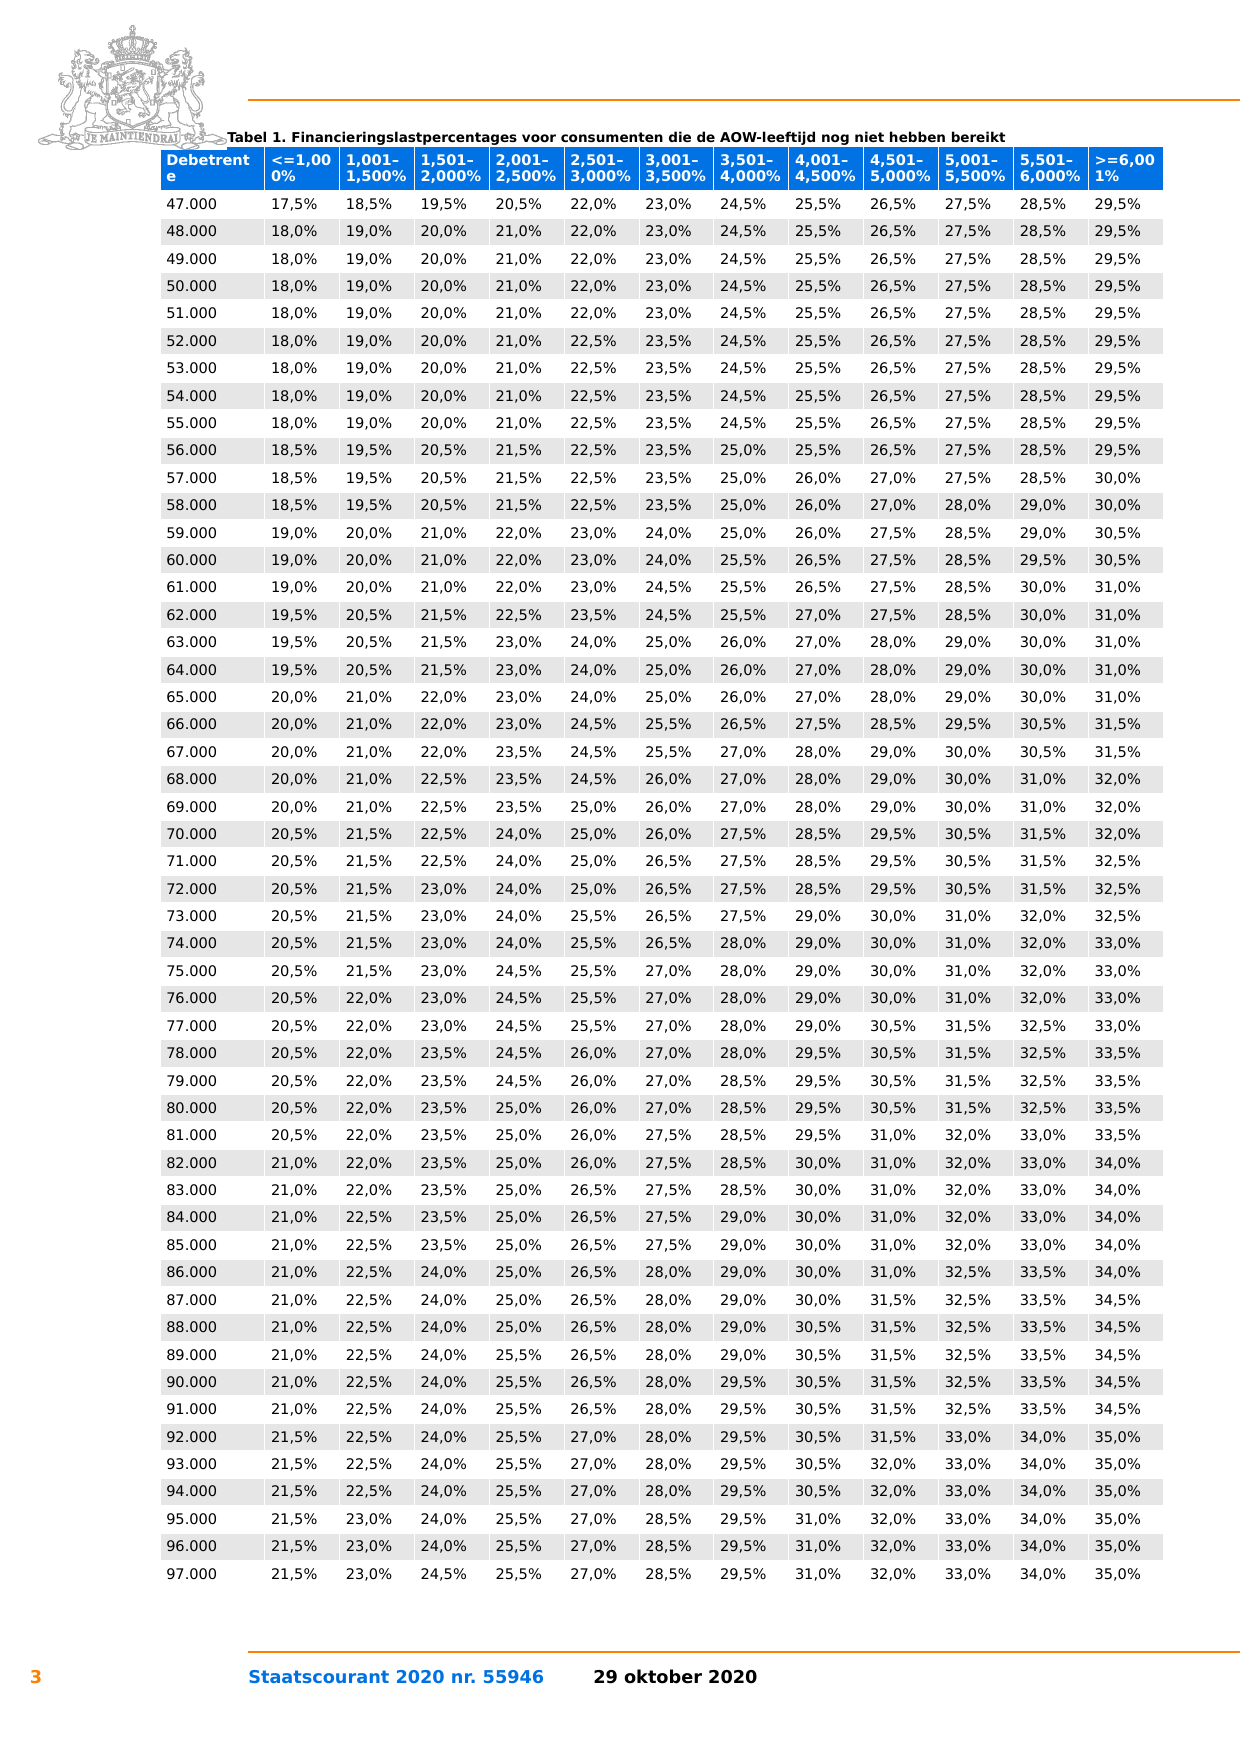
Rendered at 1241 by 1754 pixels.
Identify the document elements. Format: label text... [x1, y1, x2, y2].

table_cell 24,0% [490, 849, 564, 875]
table_cell 22,5% [340, 1451, 414, 1478]
table_cell 26,0% [640, 766, 713, 793]
table_cell 32,5% [1014, 1068, 1088, 1094]
table_cell 18,0% [265, 301, 339, 327]
table_cell 23,0% [640, 191, 713, 217]
table_cell 28,0% [789, 739, 863, 765]
table_cell 30,5% [1014, 712, 1088, 738]
table_cell 35,0% [1089, 1506, 1163, 1532]
table_cell 28,5% [1014, 273, 1088, 299]
table_cell 21,5% [490, 493, 564, 519]
table_cell 22,5% [340, 1287, 414, 1313]
table_cell 22,5% [415, 821, 489, 847]
table_cell 23,0% [565, 520, 639, 546]
table_cell 20,5% [415, 465, 489, 491]
table_cell 21,0% [490, 383, 564, 409]
table_cell 32,5% [1014, 1040, 1088, 1067]
table_cell 28,0% [640, 1369, 713, 1395]
table_cell 33,5% [1014, 1287, 1088, 1313]
table_cell 26,5% [714, 712, 788, 738]
table_cell 28,5% [714, 1095, 788, 1121]
table_cell 26,5% [565, 1232, 639, 1258]
table_cell 33,0% [1089, 958, 1163, 984]
table_cell 21,0% [490, 246, 564, 272]
table_cell 24,0% [415, 1260, 489, 1286]
table_cell 57.000 [161, 465, 264, 491]
table_cell 75.000 [161, 958, 264, 984]
table_cell 28,5% [1014, 438, 1088, 464]
table_cell 26,0% [565, 1095, 639, 1121]
table_cell 22,5% [565, 493, 639, 519]
table_cell 21,5% [265, 1479, 339, 1505]
table_cell 23,0% [640, 301, 713, 327]
table_cell 31,0% [1089, 629, 1163, 656]
table_cell 34,5% [1089, 1287, 1163, 1313]
table_cell 27,5% [864, 575, 938, 601]
table_cell 31,0% [1089, 602, 1163, 628]
table_cell 32,0% [1014, 931, 1088, 957]
table_cell 24,0% [415, 1396, 489, 1423]
table_cell 29,5% [1089, 438, 1163, 464]
table_cell 28,5% [1014, 328, 1088, 354]
table_cell 26,0% [565, 1150, 639, 1176]
table_cell 61.000 [161, 575, 264, 601]
table_cell 32,5% [939, 1314, 1013, 1341]
table_cell 25,5% [714, 547, 788, 573]
table_cell 22,5% [340, 1369, 414, 1395]
table_cell 27,5% [714, 876, 788, 902]
table_cell 21,0% [265, 1369, 339, 1395]
table_cell 28,0% [640, 1342, 713, 1368]
table_cell 5,501–6,000% [1014, 147, 1088, 190]
table_cell 31,0% [1089, 684, 1163, 711]
table_cell 30,0% [789, 1150, 863, 1176]
table_cell 29,5% [714, 1506, 788, 1532]
table_cell 31,5% [864, 1287, 938, 1313]
table_cell 34,0% [1089, 1260, 1163, 1286]
table_cell 24,5% [565, 712, 639, 738]
table_cell 26,5% [565, 1287, 639, 1313]
table_cell 22,0% [565, 301, 639, 327]
table_cell 31,5% [939, 1040, 1013, 1067]
table_cell 25,0% [490, 1232, 564, 1258]
table_cell 20,0% [415, 246, 489, 272]
table_cell 22,0% [415, 712, 489, 738]
table_cell 20,0% [415, 301, 489, 327]
table_cell 28,5% [640, 1561, 713, 1587]
table_cell 21,5% [340, 876, 414, 902]
table_cell 27,0% [565, 1506, 639, 1532]
table_cell 20,5% [265, 958, 339, 984]
table_cell 26,5% [640, 931, 713, 957]
table_cell 22,0% [565, 273, 639, 299]
table_cell 26,5% [565, 1396, 639, 1423]
table_cell 29,0% [939, 684, 1013, 711]
table_cell 21,5% [490, 465, 564, 491]
table_cell 21,5% [265, 1561, 339, 1587]
table_cell 28,5% [1014, 191, 1088, 217]
table_cell 32,5% [939, 1342, 1013, 1368]
table_cell 25,0% [565, 849, 639, 875]
table_cell 32,0% [939, 1150, 1013, 1176]
table_cell 30,0% [864, 958, 938, 984]
table_cell 24,5% [565, 766, 639, 793]
table_cell 31,0% [1089, 575, 1163, 601]
table_cell 29,0% [939, 657, 1013, 683]
table_cell 28,5% [714, 1150, 788, 1176]
table_cell 3,001–3,500% [640, 147, 713, 190]
table_cell 24,0% [565, 629, 639, 656]
table_cell 24,5% [490, 1013, 564, 1039]
table_cell 21,5% [490, 438, 564, 464]
table_cell 27,5% [939, 383, 1013, 409]
table_cell 27,5% [864, 520, 938, 546]
table_cell 22,0% [490, 520, 564, 546]
table_cell 79.000 [161, 1068, 264, 1094]
table_cell 19,0% [265, 575, 339, 601]
table_cell 31,5% [939, 1013, 1013, 1039]
table_cell 28,5% [789, 849, 863, 875]
table_cell 26,5% [640, 876, 713, 902]
table_cell 33,0% [1014, 1177, 1088, 1204]
table_cell 30,0% [1014, 684, 1088, 711]
table_cell 21,0% [340, 794, 414, 820]
table_cell 4,001–4,500% [789, 147, 863, 190]
table_cell 60.000 [161, 547, 264, 573]
table_cell 31,0% [864, 1177, 938, 1204]
table_cell 30,0% [1089, 465, 1163, 491]
table_cell 30,0% [864, 986, 938, 1012]
table_cell 21,0% [265, 1287, 339, 1313]
table_cell 1,501–2,000% [415, 147, 489, 190]
table_cell 30,5% [789, 1479, 863, 1505]
table_cell 24,0% [490, 821, 564, 847]
table_cell 30,0% [1014, 657, 1088, 683]
table_cell 20,5% [415, 438, 489, 464]
table_cell 21,0% [490, 355, 564, 382]
table_cell 23,0% [415, 876, 489, 902]
table_cell 22,0% [415, 739, 489, 765]
table_cell 34,0% [1014, 1451, 1088, 1478]
table_cell 20,0% [415, 383, 489, 409]
table_cell 26,5% [565, 1369, 639, 1395]
table_cell 21,0% [490, 273, 564, 299]
table_cell 30,0% [789, 1177, 863, 1204]
table_cell 25,0% [490, 1095, 564, 1121]
table_cell 31,5% [1089, 739, 1163, 765]
table_cell 84.000 [161, 1205, 264, 1231]
table_cell 30,5% [789, 1396, 863, 1423]
table_cell 27,5% [640, 1177, 713, 1204]
table_cell 18,0% [265, 219, 339, 245]
table_cell 23,0% [415, 986, 489, 1012]
table_cell 24,5% [640, 575, 713, 601]
table_cell 27,5% [939, 438, 1013, 464]
table_cell 26,5% [864, 328, 938, 354]
table_cell 25,5% [565, 958, 639, 984]
table_cell 21,5% [340, 903, 414, 930]
table_cell 33,0% [1089, 1013, 1163, 1039]
table_cell 62.000 [161, 602, 264, 628]
table_cell 25,5% [789, 328, 863, 354]
table_cell 29,5% [1089, 410, 1163, 437]
table_cell 31,0% [864, 1232, 938, 1258]
table_cell 26,5% [789, 575, 863, 601]
table_cell 27,5% [640, 1232, 713, 1258]
table_cell 29,0% [939, 629, 1013, 656]
table_cell 27,0% [789, 657, 863, 683]
table_cell 29,5% [789, 1095, 863, 1121]
table_cell 30,5% [864, 1068, 938, 1094]
table_cell 20,0% [265, 794, 339, 820]
table_cell 23,0% [490, 712, 564, 738]
table_cell 19,5% [340, 438, 414, 464]
table_cell 33,5% [1014, 1396, 1088, 1423]
table_cell 21,0% [415, 520, 489, 546]
table_cell 30,5% [1014, 739, 1088, 765]
table_cell 23,0% [340, 1561, 414, 1587]
table_cell 20,5% [340, 602, 414, 628]
table_cell 24,0% [415, 1342, 489, 1368]
table_cell 23,0% [565, 547, 639, 573]
table_cell 23,5% [490, 766, 564, 793]
table_cell 24,5% [714, 383, 788, 409]
table_cell 19,0% [340, 219, 414, 245]
table_cell 20,0% [415, 273, 489, 299]
table_cell 78.000 [161, 1040, 264, 1067]
table_cell 25,5% [789, 355, 863, 382]
table_cell 20,0% [340, 520, 414, 546]
table_cell 27,0% [565, 1561, 639, 1587]
table_cell 26,5% [565, 1314, 639, 1341]
table_cell 25,5% [714, 602, 788, 628]
table_cell 28,5% [939, 547, 1013, 573]
table_cell 24,5% [490, 1040, 564, 1067]
table_cell >=6,001% [1089, 147, 1163, 190]
table_cell 32,5% [1014, 1095, 1088, 1121]
table_cell 29,5% [1089, 355, 1163, 382]
table_cell 23,5% [490, 739, 564, 765]
table_cell 28,5% [1014, 383, 1088, 409]
table_cell 29,5% [714, 1561, 788, 1587]
table_cell 22,5% [340, 1396, 414, 1423]
table_cell 26,5% [640, 903, 713, 930]
table_cell 22,5% [490, 602, 564, 628]
table_cell 27,5% [939, 410, 1013, 437]
table_cell 23,0% [565, 575, 639, 601]
table_cell 26,0% [714, 629, 788, 656]
table_cell 20,5% [265, 1040, 339, 1067]
table_cell 64.000 [161, 657, 264, 683]
table_cell 27,5% [640, 1150, 713, 1176]
table_header Tabel 1. Financieringslastpercentages voor consumenten die de AOW-leeftijd nog niet hebben bereikt [227, 130, 1163, 146]
table_cell 26,0% [789, 493, 863, 519]
table_cell 27,0% [789, 684, 863, 711]
table_cell 31,0% [1014, 794, 1088, 820]
table_cell 28,0% [714, 931, 788, 957]
table_cell 23,5% [640, 493, 713, 519]
table_cell 22,5% [415, 794, 489, 820]
table_cell 23,0% [340, 1506, 414, 1532]
table_cell 20,5% [340, 657, 414, 683]
table_cell 24,5% [714, 191, 788, 217]
table_cell 21,0% [340, 712, 414, 738]
table_cell 24,5% [640, 602, 713, 628]
table_cell 25,5% [490, 1424, 564, 1450]
table_cell 27,5% [939, 246, 1013, 272]
table_cell 25,5% [640, 739, 713, 765]
table_cell 28,5% [864, 712, 938, 738]
table_cell 23,5% [565, 602, 639, 628]
table_cell 34,0% [1014, 1479, 1088, 1505]
table_cell 33,5% [1014, 1260, 1088, 1286]
table_cell 74.000 [161, 931, 264, 957]
table_cell 23,5% [640, 328, 713, 354]
table_cell 25,5% [789, 383, 863, 409]
table_cell 32,0% [1089, 766, 1163, 793]
table_cell 97.000 [161, 1561, 264, 1587]
table_cell 23,5% [640, 465, 713, 491]
table_cell 29,5% [714, 1396, 788, 1423]
table_cell 33,0% [1014, 1232, 1088, 1258]
table_cell 28,5% [1014, 355, 1088, 382]
table_cell 27,0% [714, 739, 788, 765]
table_cell 22,0% [565, 246, 639, 272]
table_cell 21,5% [340, 849, 414, 875]
table_cell 53.000 [161, 355, 264, 382]
table_cell 28,5% [939, 602, 1013, 628]
table_cell 33,0% [939, 1479, 1013, 1505]
table_cell 65.000 [161, 684, 264, 711]
table_cell 22,5% [340, 1314, 414, 1341]
table_cell 47.000 [161, 191, 264, 217]
picture [38, 25, 227, 150]
table_cell 25,5% [490, 1561, 564, 1587]
table_cell Debetrente [161, 147, 264, 190]
table_cell 30,0% [939, 794, 1013, 820]
table_cell 27,5% [714, 903, 788, 930]
table_cell 33,5% [1014, 1314, 1088, 1341]
table_cell 73.000 [161, 903, 264, 930]
table_cell 29,0% [714, 1232, 788, 1258]
table_cell 34,5% [1089, 1369, 1163, 1395]
table_cell 50.000 [161, 273, 264, 299]
table_cell 22,0% [340, 1150, 414, 1176]
table_cell 19,0% [340, 273, 414, 299]
table_cell 22,0% [490, 547, 564, 573]
table_cell 80.000 [161, 1095, 264, 1121]
table_cell 70.000 [161, 821, 264, 847]
table_cell 22,5% [340, 1424, 414, 1450]
table_cell 20,0% [340, 547, 414, 573]
table_cell 30,0% [864, 931, 938, 957]
table_cell 19,0% [340, 383, 414, 409]
table_cell 25,0% [714, 438, 788, 464]
table_cell 26,5% [565, 1205, 639, 1231]
table_cell 22,0% [340, 986, 414, 1012]
table_cell 29,5% [1089, 246, 1163, 272]
table_cell 24,0% [415, 1287, 489, 1313]
table_cell 25,5% [640, 712, 713, 738]
table_cell 30,0% [1014, 602, 1088, 628]
table_cell 27,0% [565, 1451, 639, 1478]
table_cell 29,0% [789, 903, 863, 930]
table_cell 25,5% [490, 1451, 564, 1478]
table_cell 21,5% [415, 629, 489, 656]
table_cell 20,0% [415, 355, 489, 382]
table_cell 22,5% [565, 383, 639, 409]
table_cell 33,0% [939, 1506, 1013, 1532]
table_cell 35,0% [1089, 1561, 1163, 1587]
table_cell 31,5% [864, 1424, 938, 1450]
table_cell 19,5% [265, 602, 339, 628]
table_cell 28,0% [640, 1424, 713, 1450]
table_cell 25,5% [714, 575, 788, 601]
table_cell 30,5% [789, 1424, 863, 1450]
table_cell 27,5% [939, 355, 1013, 382]
table_cell 29,5% [1089, 301, 1163, 327]
table_cell 26,5% [864, 191, 938, 217]
table_cell 34,0% [1014, 1506, 1088, 1532]
table_cell 31,5% [864, 1342, 938, 1368]
table_cell 28,5% [789, 876, 863, 902]
table_cell 23,5% [640, 355, 713, 382]
table_cell 21,0% [490, 328, 564, 354]
table_cell 22,5% [565, 410, 639, 437]
table_cell 24,0% [640, 547, 713, 573]
table_cell 33,0% [1089, 931, 1163, 957]
table_cell 30,5% [939, 821, 1013, 847]
table_cell 23,5% [415, 1150, 489, 1176]
table_cell 28,0% [714, 1013, 788, 1039]
table_cell 21,5% [265, 1506, 339, 1532]
table_cell 18,0% [265, 273, 339, 299]
table_cell 29,0% [789, 986, 863, 1012]
table_cell 34,0% [1089, 1177, 1163, 1204]
table_cell 34,0% [1014, 1561, 1088, 1587]
table_cell 20,5% [265, 1095, 339, 1121]
table_cell 31,0% [939, 903, 1013, 930]
table_cell 26,5% [864, 410, 938, 437]
table_cell 32,0% [939, 1123, 1013, 1149]
table_cell 33,5% [1089, 1068, 1163, 1094]
table_cell 26,5% [864, 219, 938, 245]
table_cell 26,5% [565, 1260, 639, 1286]
table_cell 33,5% [1089, 1123, 1163, 1149]
table_cell 30,5% [939, 876, 1013, 902]
table_cell 18,5% [265, 438, 339, 464]
table_cell 33,0% [1014, 1205, 1088, 1231]
table_cell 25,0% [490, 1177, 564, 1204]
table_cell 33,0% [1014, 1150, 1088, 1176]
table_cell 20,0% [340, 575, 414, 601]
table_cell 23,5% [415, 1095, 489, 1121]
table_cell 19,5% [340, 465, 414, 491]
table_cell 63.000 [161, 629, 264, 656]
table_cell 19,0% [340, 410, 414, 437]
table_cell 29,5% [1089, 273, 1163, 299]
table_cell 29,5% [714, 1369, 788, 1395]
table_cell 25,5% [789, 246, 863, 272]
table_cell 21,0% [265, 1260, 339, 1286]
table_cell 29,0% [714, 1342, 788, 1368]
table_cell 18,0% [265, 410, 339, 437]
table_cell 18,0% [265, 246, 339, 272]
table_cell 28,0% [714, 1040, 788, 1067]
table_cell 31,0% [864, 1260, 938, 1286]
table_cell 34,5% [1089, 1342, 1163, 1368]
table_cell 25,5% [490, 1506, 564, 1532]
table_cell 35,0% [1089, 1451, 1163, 1478]
table_cell 26,0% [640, 821, 713, 847]
table_cell 24,5% [714, 273, 788, 299]
table_cell 28,5% [640, 1506, 713, 1532]
table_cell 25,0% [714, 493, 788, 519]
table_cell 28,5% [714, 1123, 788, 1149]
table_cell 34,0% [1014, 1534, 1088, 1560]
table_cell 27,0% [640, 1040, 713, 1067]
table_cell 31,0% [864, 1123, 938, 1149]
table_cell 24,5% [490, 958, 564, 984]
table_cell 29,5% [1089, 191, 1163, 217]
table_cell 21,0% [265, 1314, 339, 1341]
table_cell 23,0% [640, 273, 713, 299]
table_cell 25,5% [565, 986, 639, 1012]
table_cell 27,0% [864, 493, 938, 519]
table_cell 32,0% [1089, 794, 1163, 820]
table_cell 20,5% [265, 931, 339, 957]
table_cell 22,5% [340, 1232, 414, 1258]
table_cell 81.000 [161, 1123, 264, 1149]
table_cell 30,0% [789, 1205, 863, 1231]
table_cell 22,5% [340, 1205, 414, 1231]
table_cell 30,5% [789, 1314, 863, 1341]
table_cell 28,0% [864, 629, 938, 656]
table_cell 28,0% [714, 986, 788, 1012]
table_cell 25,0% [565, 876, 639, 902]
table_cell 25,0% [714, 465, 788, 491]
table_cell 31,0% [789, 1534, 863, 1560]
table_cell 23,5% [415, 1068, 489, 1094]
table_cell 34,5% [1089, 1396, 1163, 1423]
table_cell 27,5% [864, 602, 938, 628]
table_cell 20,5% [265, 876, 339, 902]
table_cell 31,0% [789, 1561, 863, 1587]
table_cell 27,0% [640, 1013, 713, 1039]
table_cell 31,5% [1014, 849, 1088, 875]
table_cell 33,5% [1014, 1342, 1088, 1368]
table_cell 26,5% [565, 1342, 639, 1368]
table_cell 25,5% [789, 438, 863, 464]
table_cell 29,0% [789, 931, 863, 957]
table_cell 28,0% [789, 794, 863, 820]
table_cell 29,5% [939, 712, 1013, 738]
table_cell 94.000 [161, 1479, 264, 1505]
table_cell 31,0% [1089, 657, 1163, 683]
table_cell 2,001–2,500% [490, 147, 564, 190]
table_cell 48.000 [161, 219, 264, 245]
table_cell 26,5% [864, 273, 938, 299]
table_cell 22,5% [565, 328, 639, 354]
table_cell 27,0% [565, 1424, 639, 1450]
table_cell 20,5% [265, 1013, 339, 1039]
table_cell 18,5% [340, 191, 414, 217]
table_cell 27,0% [565, 1534, 639, 1560]
table_cell 18,5% [265, 465, 339, 491]
table_cell 32,5% [1089, 849, 1163, 875]
table_cell 31,0% [789, 1506, 863, 1532]
table_cell 28,5% [1014, 301, 1088, 327]
table_cell 18,5% [265, 493, 339, 519]
table_cell 29,5% [1089, 219, 1163, 245]
table_cell 27,0% [640, 986, 713, 1012]
table_cell 24,0% [565, 684, 639, 711]
table_cell 21,0% [490, 410, 564, 437]
table_cell 32,0% [939, 1177, 1013, 1204]
table_cell 29,5% [714, 1424, 788, 1450]
table_cell 52.000 [161, 328, 264, 354]
table_cell 5,001–5,500% [939, 147, 1013, 190]
table_cell 22,5% [565, 465, 639, 491]
table_cell 32,0% [864, 1561, 938, 1587]
table_cell 28,0% [939, 493, 1013, 519]
table_cell 24,0% [415, 1506, 489, 1532]
table_cell 27,5% [939, 191, 1013, 217]
table_cell 29,0% [714, 1205, 788, 1231]
table_cell 24,5% [714, 328, 788, 354]
table_cell 26,0% [789, 520, 863, 546]
table_cell 28,5% [939, 575, 1013, 601]
table_cell 22,0% [415, 684, 489, 711]
table_cell 30,0% [939, 766, 1013, 793]
table_cell 30,0% [1089, 493, 1163, 519]
table_cell 21,0% [490, 301, 564, 327]
table_cell 23,0% [640, 246, 713, 272]
table_cell 27,0% [640, 1095, 713, 1121]
table_cell 26,0% [789, 465, 863, 491]
table_cell 28,0% [864, 657, 938, 683]
table_cell 30,0% [864, 903, 938, 930]
table_cell 31,5% [1014, 821, 1088, 847]
table_cell 67.000 [161, 739, 264, 765]
table_cell 28,0% [640, 1396, 713, 1423]
table_cell 19,0% [265, 547, 339, 573]
table_cell 51.000 [161, 301, 264, 327]
table_cell 23,0% [415, 1013, 489, 1039]
table_cell 23,0% [490, 657, 564, 683]
table_cell 54.000 [161, 383, 264, 409]
table_cell 32,5% [939, 1396, 1013, 1423]
table_cell 25,0% [490, 1260, 564, 1286]
table_cell 24,5% [565, 739, 639, 765]
table_cell 25,0% [490, 1205, 564, 1231]
table_cell 30,5% [864, 1013, 938, 1039]
table_cell 24,0% [415, 1424, 489, 1450]
table_cell 33,5% [1014, 1369, 1088, 1395]
table_cell 23,0% [340, 1534, 414, 1560]
table_cell 25,5% [490, 1479, 564, 1505]
table_cell 4,501–5,000% [864, 147, 938, 190]
table_cell 23,0% [415, 903, 489, 930]
table_cell 17,5% [265, 191, 339, 217]
table_cell 23,0% [490, 629, 564, 656]
table_cell 23,5% [415, 1232, 489, 1258]
table_cell 24,5% [490, 1068, 564, 1094]
table_cell 20,0% [265, 684, 339, 711]
table_cell 20,5% [265, 903, 339, 930]
table_cell 76.000 [161, 986, 264, 1012]
table_cell 35,0% [1089, 1424, 1163, 1450]
table_cell 34,0% [1089, 1205, 1163, 1231]
table_cell 29,0% [714, 1287, 788, 1313]
table_cell 34,0% [1089, 1150, 1163, 1176]
table_cell 30,5% [789, 1342, 863, 1368]
table_cell 19,0% [340, 301, 414, 327]
table_cell 26,5% [640, 849, 713, 875]
table_cell 26,0% [640, 794, 713, 820]
table_cell 28,5% [714, 1068, 788, 1094]
table_cell 27,0% [714, 766, 788, 793]
table_cell 31,5% [864, 1396, 938, 1423]
table_cell 29,0% [864, 739, 938, 765]
table_cell 20,5% [490, 191, 564, 217]
table_cell 28,5% [640, 1534, 713, 1560]
table_cell 23,5% [640, 383, 713, 409]
table_cell 21,0% [340, 766, 414, 793]
table_cell 29,5% [714, 1534, 788, 1560]
table_cell 32,0% [1014, 903, 1088, 930]
table_cell 22,5% [340, 1342, 414, 1368]
table_cell 21,5% [265, 1451, 339, 1478]
table_cell 23,5% [415, 1205, 489, 1231]
table_cell 21,5% [340, 958, 414, 984]
table_cell 20,5% [265, 821, 339, 847]
table_cell 24,5% [490, 986, 564, 1012]
table_cell 21,0% [415, 575, 489, 601]
table_cell 86.000 [161, 1260, 264, 1286]
table_cell 27,0% [565, 1479, 639, 1505]
table_cell 24,0% [415, 1479, 489, 1505]
table_cell 27,5% [939, 219, 1013, 245]
table_cell 31,0% [939, 986, 1013, 1012]
table_cell 21,0% [265, 1342, 339, 1368]
table_cell 26,5% [864, 438, 938, 464]
table_cell 34,5% [1089, 1314, 1163, 1341]
table_cell 27,5% [789, 712, 863, 738]
table_cell 21,0% [340, 739, 414, 765]
table_cell 25,5% [490, 1369, 564, 1395]
table_cell 30,5% [864, 1040, 938, 1067]
table_cell 22,5% [340, 1260, 414, 1286]
table_cell 29,5% [1014, 547, 1088, 573]
table_cell 32,0% [864, 1451, 938, 1478]
table_cell 21,0% [340, 684, 414, 711]
table_cell 32,5% [939, 1369, 1013, 1395]
table_cell 34,0% [1089, 1232, 1163, 1258]
table_cell 35,0% [1089, 1534, 1163, 1560]
table_cell 32,0% [864, 1479, 938, 1505]
table_cell 24,0% [415, 1534, 489, 1560]
table_cell 20,0% [415, 410, 489, 437]
table_cell 27,0% [789, 629, 863, 656]
table_cell 28,5% [1014, 219, 1088, 245]
table_cell 21,5% [265, 1424, 339, 1450]
table_cell 30,0% [789, 1232, 863, 1258]
table_cell 31,5% [939, 1095, 1013, 1121]
table_cell 33,0% [939, 1534, 1013, 1560]
table_cell 21,0% [490, 219, 564, 245]
table_cell 20,5% [265, 1123, 339, 1149]
table_cell 22,0% [340, 1040, 414, 1067]
table_cell 1,001–1,500% [340, 147, 414, 190]
table_cell 29,0% [1014, 493, 1088, 519]
table_cell 23,0% [415, 931, 489, 957]
table_cell 21,5% [415, 657, 489, 683]
table_cell 56.000 [161, 438, 264, 464]
table_cell 30,0% [939, 739, 1013, 765]
table_cell 21,5% [265, 1534, 339, 1560]
table_cell 96.000 [161, 1534, 264, 1560]
table_cell 28,5% [939, 520, 1013, 546]
table_cell 30,0% [1014, 629, 1088, 656]
table_cell 21,5% [340, 821, 414, 847]
table_cell 90.000 [161, 1369, 264, 1395]
table_cell 22,0% [340, 1177, 414, 1204]
table_cell 29,5% [864, 821, 938, 847]
table_cell 68.000 [161, 766, 264, 793]
table_cell 32,0% [864, 1506, 938, 1532]
table_cell 24,0% [490, 931, 564, 957]
table_cell 27,5% [864, 547, 938, 573]
table_cell 28,0% [640, 1260, 713, 1286]
table_cell 21,0% [265, 1205, 339, 1231]
table_cell 18,0% [265, 383, 339, 409]
table_cell 20,5% [415, 493, 489, 519]
table_cell 29,0% [864, 794, 938, 820]
table_cell 27,0% [714, 794, 788, 820]
table_cell 28,5% [789, 821, 863, 847]
table_cell 29,5% [714, 1479, 788, 1505]
table_cell 28,5% [1014, 410, 1088, 437]
table_cell 25,5% [490, 1342, 564, 1368]
table_cell 24,5% [415, 1561, 489, 1587]
table_cell 3,501–4,000% [714, 147, 788, 190]
table_cell 28,0% [640, 1479, 713, 1505]
table_cell 29,0% [714, 1314, 788, 1341]
table_cell 32,5% [939, 1260, 1013, 1286]
table_cell 35,0% [1089, 1479, 1163, 1505]
table_cell 32,0% [1014, 958, 1088, 984]
table_cell 27,5% [640, 1123, 713, 1149]
table_cell 26,0% [714, 657, 788, 683]
table_cell 24,0% [640, 520, 713, 546]
table_cell 25,0% [565, 821, 639, 847]
table_cell 26,0% [565, 1040, 639, 1067]
table_cell 82.000 [161, 1150, 264, 1176]
table_cell 29,0% [864, 766, 938, 793]
table_cell 22,5% [340, 1479, 414, 1505]
table_cell 22,0% [340, 1068, 414, 1094]
table_cell 28,0% [640, 1314, 713, 1341]
table_cell 28,0% [864, 684, 938, 711]
table_cell 77.000 [161, 1013, 264, 1039]
table_cell 29,5% [1089, 328, 1163, 354]
table_cell 27,5% [714, 821, 788, 847]
table_cell 25,5% [565, 903, 639, 930]
table_cell 19,0% [340, 246, 414, 272]
table_cell 30,0% [789, 1260, 863, 1286]
table_cell 23,5% [415, 1123, 489, 1149]
table_cell 92.000 [161, 1424, 264, 1450]
table_cell 22,0% [490, 575, 564, 601]
table_cell 26,0% [714, 684, 788, 711]
table_cell 29,5% [789, 1068, 863, 1094]
table_cell <=1,000% [265, 147, 339, 190]
table_cell 30,5% [939, 849, 1013, 875]
table_cell 21,0% [265, 1177, 339, 1204]
table_cell 25,0% [490, 1287, 564, 1313]
table_cell 93.000 [161, 1451, 264, 1478]
table_cell 27,5% [640, 1205, 713, 1231]
table_cell 19,5% [415, 191, 489, 217]
table_cell 25,0% [640, 629, 713, 656]
table_cell 66.000 [161, 712, 264, 738]
table_cell 20,0% [415, 219, 489, 245]
table_cell 27,5% [939, 328, 1013, 354]
table_cell 27,5% [939, 465, 1013, 491]
table_cell 22,5% [415, 766, 489, 793]
table_cell 18,0% [265, 328, 339, 354]
table_cell 31,5% [1014, 876, 1088, 902]
table_cell 27,5% [714, 849, 788, 875]
table_cell 31,5% [864, 1369, 938, 1395]
table_cell 32,5% [939, 1287, 1013, 1313]
table_cell 24,5% [714, 410, 788, 437]
table_cell 24,0% [490, 903, 564, 930]
table_cell 24,5% [714, 301, 788, 327]
table_cell 24,0% [490, 876, 564, 902]
table_cell 30,5% [1089, 547, 1163, 573]
table_cell 18,0% [265, 355, 339, 382]
table_cell 21,0% [265, 1150, 339, 1176]
table_cell 33,0% [939, 1561, 1013, 1587]
table_cell 23,5% [415, 1040, 489, 1067]
table_cell 31,5% [864, 1314, 938, 1341]
table_cell 21,0% [415, 547, 489, 573]
table_cell 71.000 [161, 849, 264, 875]
table_cell 24,0% [565, 657, 639, 683]
table_cell 24,5% [714, 219, 788, 245]
table_cell 33,0% [939, 1424, 1013, 1450]
table_cell 31,5% [1089, 712, 1163, 738]
table_cell 19,5% [265, 629, 339, 656]
table_cell 30,0% [1014, 575, 1088, 601]
table_cell 24,5% [714, 355, 788, 382]
table_cell 33,5% [1089, 1095, 1163, 1121]
table_cell 26,0% [565, 1123, 639, 1149]
table_cell 22,5% [565, 355, 639, 382]
table_cell 24,0% [415, 1314, 489, 1341]
table_cell 25,5% [565, 1013, 639, 1039]
table_cell 72.000 [161, 876, 264, 902]
table_cell 31,5% [939, 1068, 1013, 1094]
table_cell 23,0% [415, 958, 489, 984]
table_cell 25,0% [640, 684, 713, 711]
table_cell 20,0% [265, 739, 339, 765]
table_cell 25,0% [490, 1150, 564, 1176]
table_cell 25,5% [789, 273, 863, 299]
table_cell 26,5% [864, 301, 938, 327]
table_cell 32,0% [864, 1534, 938, 1560]
table_cell 32,5% [1089, 876, 1163, 902]
table_cell 28,0% [640, 1287, 713, 1313]
table_cell 29,5% [864, 849, 938, 875]
table_cell 23,5% [415, 1177, 489, 1204]
table_cell 23,5% [640, 410, 713, 437]
table_cell 55.000 [161, 410, 264, 437]
table_cell 32,5% [1014, 1013, 1088, 1039]
table_cell 19,0% [340, 355, 414, 382]
table_cell 22,5% [415, 849, 489, 875]
table_cell 20,5% [340, 629, 414, 656]
table_cell 31,0% [864, 1205, 938, 1231]
table_cell 27,0% [789, 602, 863, 628]
table_cell 32,0% [1014, 986, 1088, 1012]
table_cell 30,5% [1089, 520, 1163, 546]
table_cell 25,0% [490, 1123, 564, 1149]
table_cell 20,5% [265, 1068, 339, 1094]
table_cell 20,0% [265, 766, 339, 793]
table_cell 34,0% [1014, 1424, 1088, 1450]
table_cell 27,5% [939, 301, 1013, 327]
table_cell 59.000 [161, 520, 264, 546]
table_cell 2,501–3,000% [565, 147, 639, 190]
table_cell 26,0% [565, 1068, 639, 1094]
table_cell 23,5% [490, 794, 564, 820]
table_cell 95.000 [161, 1506, 264, 1532]
table_cell 31,0% [864, 1150, 938, 1176]
table_cell 58.000 [161, 493, 264, 519]
table_cell 25,0% [714, 520, 788, 546]
table_cell 30,5% [864, 1095, 938, 1121]
table_cell 33,0% [1014, 1123, 1088, 1149]
table_cell 49.000 [161, 246, 264, 272]
table_cell 24,0% [415, 1451, 489, 1478]
table_cell 27,0% [640, 958, 713, 984]
table_cell 19,0% [265, 520, 339, 546]
table_cell 21,5% [415, 602, 489, 628]
table_cell 24,5% [714, 246, 788, 272]
table_cell 91.000 [161, 1396, 264, 1423]
table_cell 85.000 [161, 1232, 264, 1258]
table_cell 27,0% [864, 465, 938, 491]
table_cell 25,0% [565, 794, 639, 820]
table_cell 32,0% [939, 1232, 1013, 1258]
table_cell 22,0% [340, 1095, 414, 1121]
table_cell 31,0% [1014, 766, 1088, 793]
table_cell 21,5% [340, 931, 414, 957]
table_cell 32,5% [1089, 903, 1163, 930]
table_cell 26,5% [864, 246, 938, 272]
table_cell 30,5% [789, 1451, 863, 1478]
table_cell 23,0% [490, 684, 564, 711]
table_cell 29,5% [789, 1123, 863, 1149]
table_cell 24,0% [415, 1369, 489, 1395]
table_cell 89.000 [161, 1342, 264, 1368]
table_cell 32,0% [939, 1205, 1013, 1231]
table_cell 20,0% [415, 328, 489, 354]
table_cell 33,0% [1089, 986, 1163, 1012]
table_cell 22,5% [565, 438, 639, 464]
table_cell 31,0% [939, 931, 1013, 957]
table_cell 25,5% [789, 301, 863, 327]
table_cell 20,5% [265, 849, 339, 875]
table_cell 29,0% [714, 1260, 788, 1286]
table_cell 20,0% [265, 712, 339, 738]
table_cell 29,0% [789, 1013, 863, 1039]
table_cell 88.000 [161, 1314, 264, 1341]
table_cell 29,0% [789, 958, 863, 984]
table_cell 26,5% [565, 1177, 639, 1204]
table_cell 25,5% [789, 410, 863, 437]
table_cell 22,0% [340, 1013, 414, 1039]
table_cell 32,0% [1089, 821, 1163, 847]
table_cell 29,5% [1089, 383, 1163, 409]
table_cell 31,0% [939, 958, 1013, 984]
table_cell 28,0% [640, 1451, 713, 1478]
table_cell 83.000 [161, 1177, 264, 1204]
table_cell 25,0% [490, 1314, 564, 1341]
table_cell 19,0% [340, 328, 414, 354]
table_cell 25,5% [490, 1534, 564, 1560]
table_cell 19,5% [265, 657, 339, 683]
table_cell 28,0% [789, 766, 863, 793]
table_cell 87.000 [161, 1287, 264, 1313]
table_cell 26,5% [864, 383, 938, 409]
table_cell 33,0% [939, 1451, 1013, 1478]
table_cell 26,5% [864, 355, 938, 382]
table_cell 28,5% [1014, 246, 1088, 272]
table_cell 23,5% [640, 438, 713, 464]
table_cell 23,0% [640, 219, 713, 245]
table_cell 26,5% [789, 547, 863, 573]
table_cell 27,5% [939, 273, 1013, 299]
table_cell 29,5% [714, 1451, 788, 1478]
table_cell 29,5% [864, 876, 938, 902]
table_cell 29,0% [1014, 520, 1088, 546]
table_cell 69.000 [161, 794, 264, 820]
table_cell 30,5% [789, 1369, 863, 1395]
table_cell 21,0% [265, 1396, 339, 1423]
table_cell 25,0% [640, 657, 713, 683]
table_cell 20,5% [265, 986, 339, 1012]
table_cell 28,5% [1014, 465, 1088, 491]
table_cell 29,5% [789, 1040, 863, 1067]
table_cell 30,0% [789, 1287, 863, 1313]
table_cell 25,5% [565, 931, 639, 957]
table_cell 27,0% [640, 1068, 713, 1094]
table_cell 22,0% [340, 1123, 414, 1149]
table_cell 28,0% [714, 958, 788, 984]
table_cell 21,0% [265, 1232, 339, 1258]
table_cell 25,5% [789, 191, 863, 217]
table_cell 28,5% [714, 1177, 788, 1204]
table_cell 19,5% [340, 493, 414, 519]
table_cell 25,5% [490, 1396, 564, 1423]
table_cell 22,0% [565, 191, 639, 217]
table_cell 25,5% [789, 219, 863, 245]
table_cell 22,0% [565, 219, 639, 245]
table_cell 33,5% [1089, 1040, 1163, 1067]
